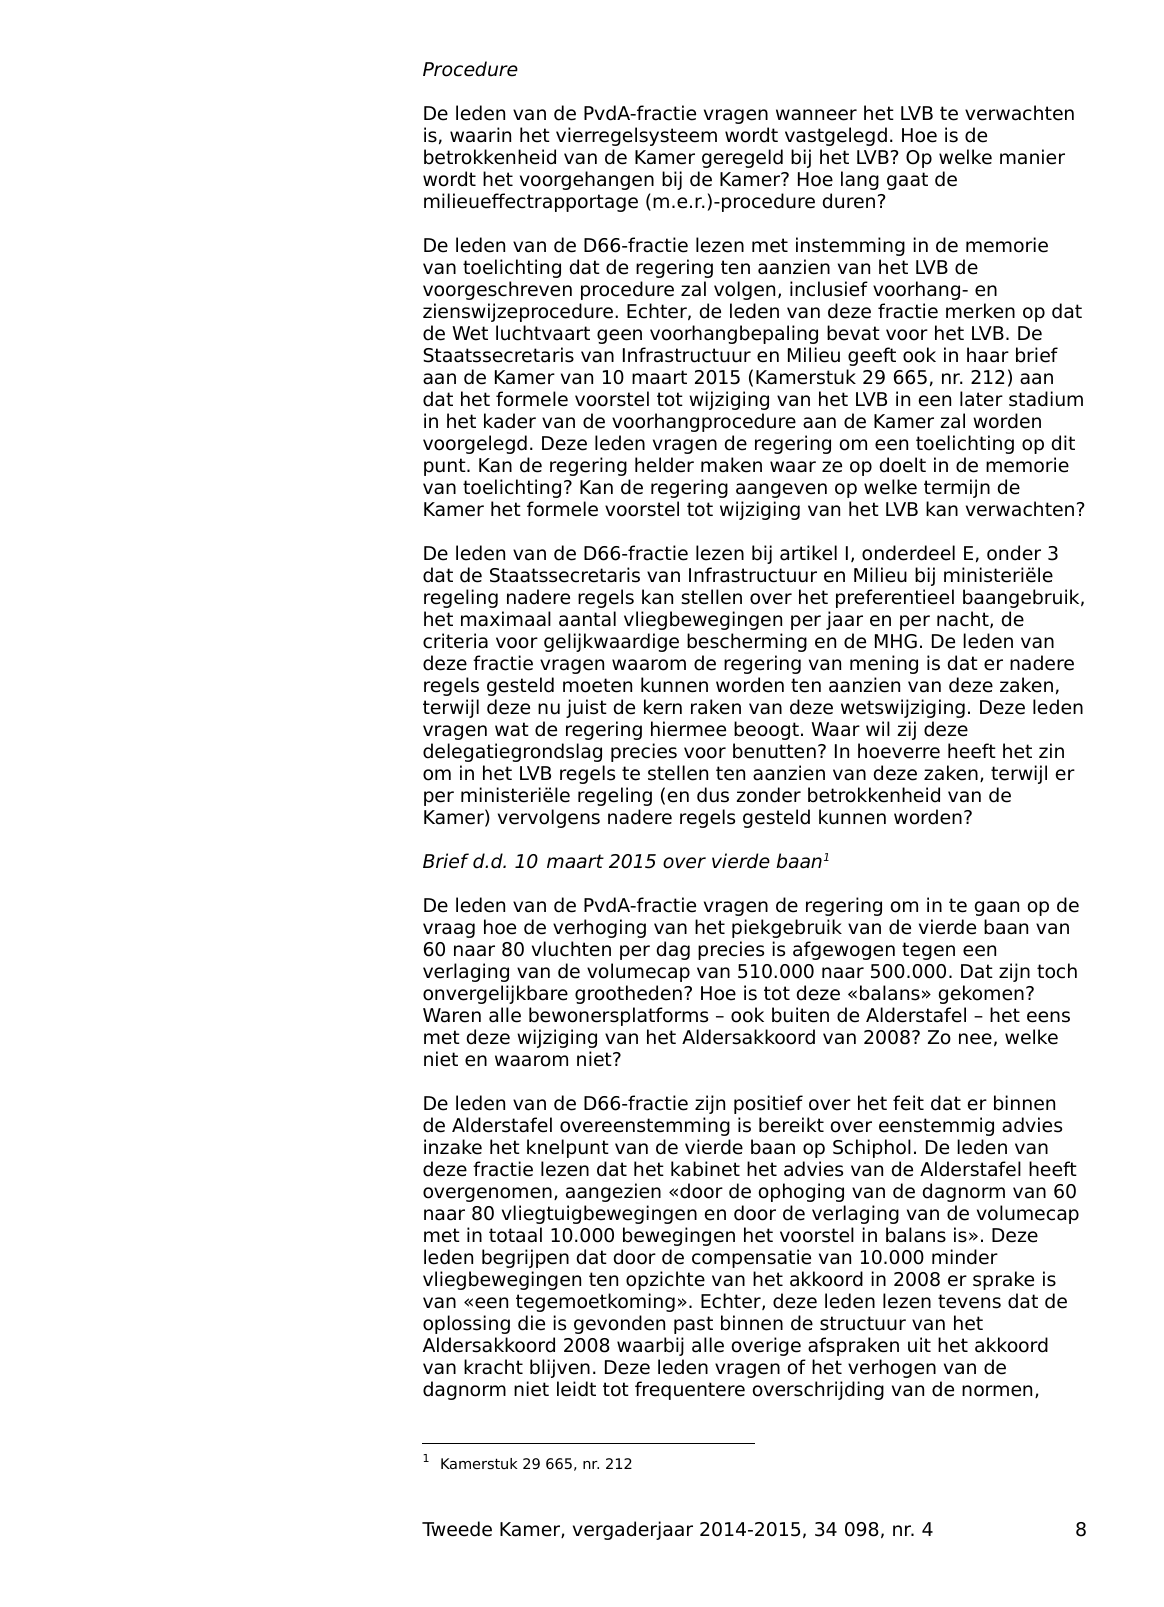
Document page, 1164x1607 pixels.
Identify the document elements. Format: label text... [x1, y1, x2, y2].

subtitle Brief d.d. 10 maart 2015 over vierde baan [422, 851, 1087, 873]
text De leden van de PvdA-fractie vragen wanneer het LVB te verwachten is, waarin het vierregelsysteem wordt vastgelegd. Hoe is de betrokkenheid van de Kamer geregeld bij het LVB? Op welke manier wordt het voorgehangen bij de Kamer? Hoe lang gaat de milieueffectrapportage (m.e.r.)-procedure duren? [422, 103, 1087, 213]
text De leden van de D66-fractie lezen met instemming in de memorie van toelichting dat de regering ten aanzien van het LVB de voorgeschreven procedure zal volgen, inclusief voorhang- en zienswijzeprocedure. Echter, de leden van deze fractie merken op dat de Wet luchtvaart geen voorhangbepaling bevat voor het LVB. De Staatssecretaris van Infrastructuur en Milieu geeft ook in haar brief aan de Kamer van 10 maart 2015 (Kamerstuk 29 665, nr. 212) aan dat het formele voorstel tot wijziging van het LVB in een later stadium in het kader van de voorhangprocedure aan de Kamer zal worden voorgelegd. Deze leden vragen de regering om een toelichting op dit punt. Kan de regering helder maken waar ze op doelt in de memorie van toelichting? Kan de regering aangeven op welke termijn de Kamer het formele voorstel tot wijziging van het LVB kan verwachten? [422, 235, 1087, 521]
text Kamerstuk 29 665, nr. 212 [422, 1452, 1087, 1474]
subtitle Procedure [422, 59, 1087, 81]
text De leden van de D66-fractie zijn positief over het feit dat er binnen de Alderstafel overeenstemming is bereikt over eenstemmig advies inzake het knelpunt van de vierde baan op Schiphol. De leden van deze fractie lezen dat het kabinet het advies van de Alderstafel heeft overgenomen, aangezien «door de ophoging van de dagnorm van 60 naar 80 vliegtuigbewegingen en door de verlaging van de volumecap met in totaal 10.000 bewegingen het voorstel in balans is». Deze leden begrijpen dat door de compensatie van 10.000 minder vliegbewegingen ten opzichte van het akkoord in 2008 er sprake is van «een tegemoetkoming». Echter, deze leden lezen tevens dat de oplossing die is gevonden past binnen de structuur van het Aldersakkoord 2008 waarbij alle overige afspraken uit het akkoord van kracht blijven. Deze leden vragen of het verhogen van de dagnorm niet leidt tot frequentere overschrijding van de normen, [422, 1093, 1087, 1401]
text De leden van de D66-fractie lezen bij artikel I, onderdeel E, onder 3 dat de Staatssecretaris van Infrastructuur en Milieu bij ministeriële regeling nadere regels kan stellen over het preferentieel baangebruik, het maximaal aantal vliegbewegingen per jaar en per nacht, de criteria voor gelijkwaardige bescherming en de MHG. De leden van deze fractie vragen waarom de regering van mening is dat er nadere regels gesteld moeten kunnen worden ten aanzien van deze zaken, terwijl deze nu juist de kern raken van deze wetswijziging. Deze leden vragen wat de regering hiermee beoogt. Waar wil zij deze delegatiegrondslag precies voor benutten? In hoeverre heeft het zin om in het LVB regels te stellen ten aanzien van deze zaken, terwijl er per ministeriële regeling (en dus zonder betrokkenheid van de Kamer) vervolgens nadere regels gesteld kunnen worden? [422, 543, 1087, 829]
text De leden van de PvdA-fractie vragen de regering om in te gaan op de vraag hoe de verhoging van het piekgebruik van de vierde baan van 60 naar 80 vluchten per dag precies is afgewogen tegen een verlaging van de volumecap van 510.000 naar 500.000. Dat zijn toch onvergelijkbare grootheden? Hoe is tot deze «balans» gekomen? Waren alle bewonersplatforms – ook buiten de Alderstafel – het eens met deze wijziging van het Aldersakkoord van 2008? Zo nee, welke niet en waarom niet? [422, 895, 1087, 1071]
